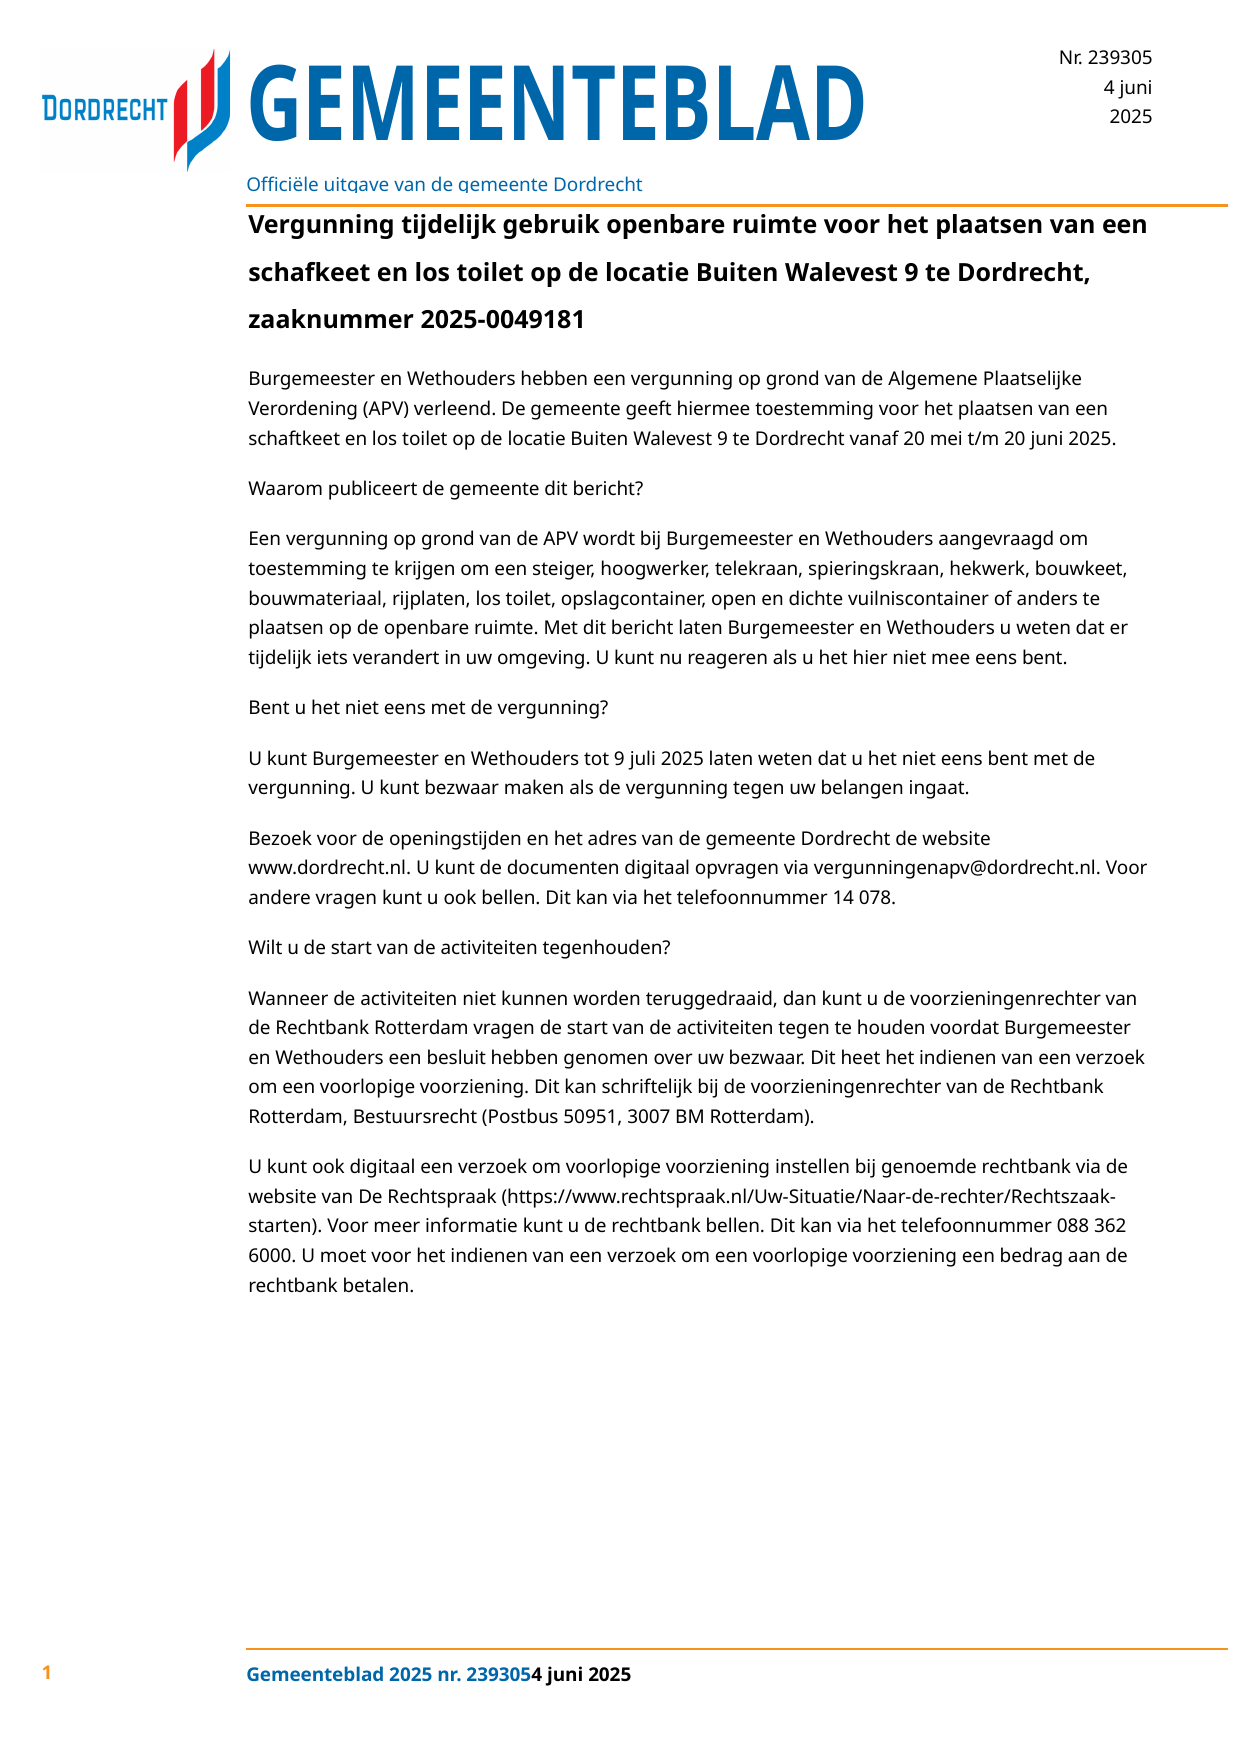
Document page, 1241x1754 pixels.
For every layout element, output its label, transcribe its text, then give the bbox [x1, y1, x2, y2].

text Een vergunning op grond van de APV wordt bij Burgemeester en Wethouders aangevraagd om toestemming te krijgen om een steiger, hoogwerker, telekraan, spieringskraan, hekwerk, bouwkeet, bouwmateriaal, rijplaten, los toilet, opslagcontainer, open en dichte vuilniscontainer of anders te plaatsen op de openbare ruimte. Met dit bericht laten Burgemeester en Wethouders u weten dat er tijdelijk iets verandert in uw omgeving. U kunt nu reageren als u het hier niet mee eens bent. [248, 526, 1152, 669]
text Waarom publiceert de gemeente dit bericht? [248, 475, 1152, 501]
text U kunt Burgemeester en Wethouders tot 9 juli 2025 laten weten dat u het niet eens bent met de vergunning. U kunt bezwaar maken als de vergunning tegen uw belangen ingaat. [248, 745, 1152, 800]
text Bezoek voor de openingstijden en het adres van de gemeente Dordrecht de website www.dordrecht.nl. U kunt de documenten digitaal opvragen via vergunningenapv@dordrecht.nl. Voor andere vragen kunt u ook bellen. Dit kan via het telefoonnummer 14 078. [248, 825, 1152, 909]
text Bent u het niet eens met de vergunning? [248, 694, 1152, 720]
text Burgemeester en Wethouders hebben een vergunning op grond van de Algemene Plaatselijke Verordening (APV) verleend. De gemeente geeft hiermee toestemming voor het plaatsen van een schaftkeet en los toilet op de locatie Buiten Walevest 9 te Dordrecht vanaf 20 mei t/m 20 juni 2025. [248, 366, 1152, 450]
picture [41, 47, 231, 172]
text U kunt ook digitaal een verzoek om voorlopige voorziening instellen bij genoemde rechtbank via de website van De Rechtspraak (https://www.rechtspraak.nl/Uw-Situatie/Naar-de-rechter/Rechtszaak-starten). Voor meer informatie kunt u de rechtbank bellen. Dit kan via het telefoonnummer 088 362 6000. U moet voor het indienen van een verzoek om een voorlopige voorziening een bedrag aan de rechtbank betalen. [248, 1153, 1152, 1297]
text Vergunning tijdelijk gebruik openbare ruimte voor het plaatsen van een schafkeet en los toilet op de locatie Buiten Walevest 9 te Dordrecht, zaaknummer 2025-0049181 [248, 207, 1152, 336]
text Wanneer de activiteiten niet kunnen worden teruggedraaid, dan kunt u de voorzieningenrechter van de Rechtbank Rotterdam vragen de start van de activiteiten tegen te houden voordat Burgemeester en Wethouders een besluit hebben genomen over uw bezwaar. Dit heet het indienen van een verzoek om een voorlopige voorziening. Dit kan schriftelijk bij de voorzieningenrechter van de Rechtbank Rotterdam, Bestuursrecht (Postbus 50951, 3007 BM Rotterdam). [248, 985, 1152, 1129]
text Wilt u de start van de activiteiten tegenhouden? [248, 934, 1152, 960]
